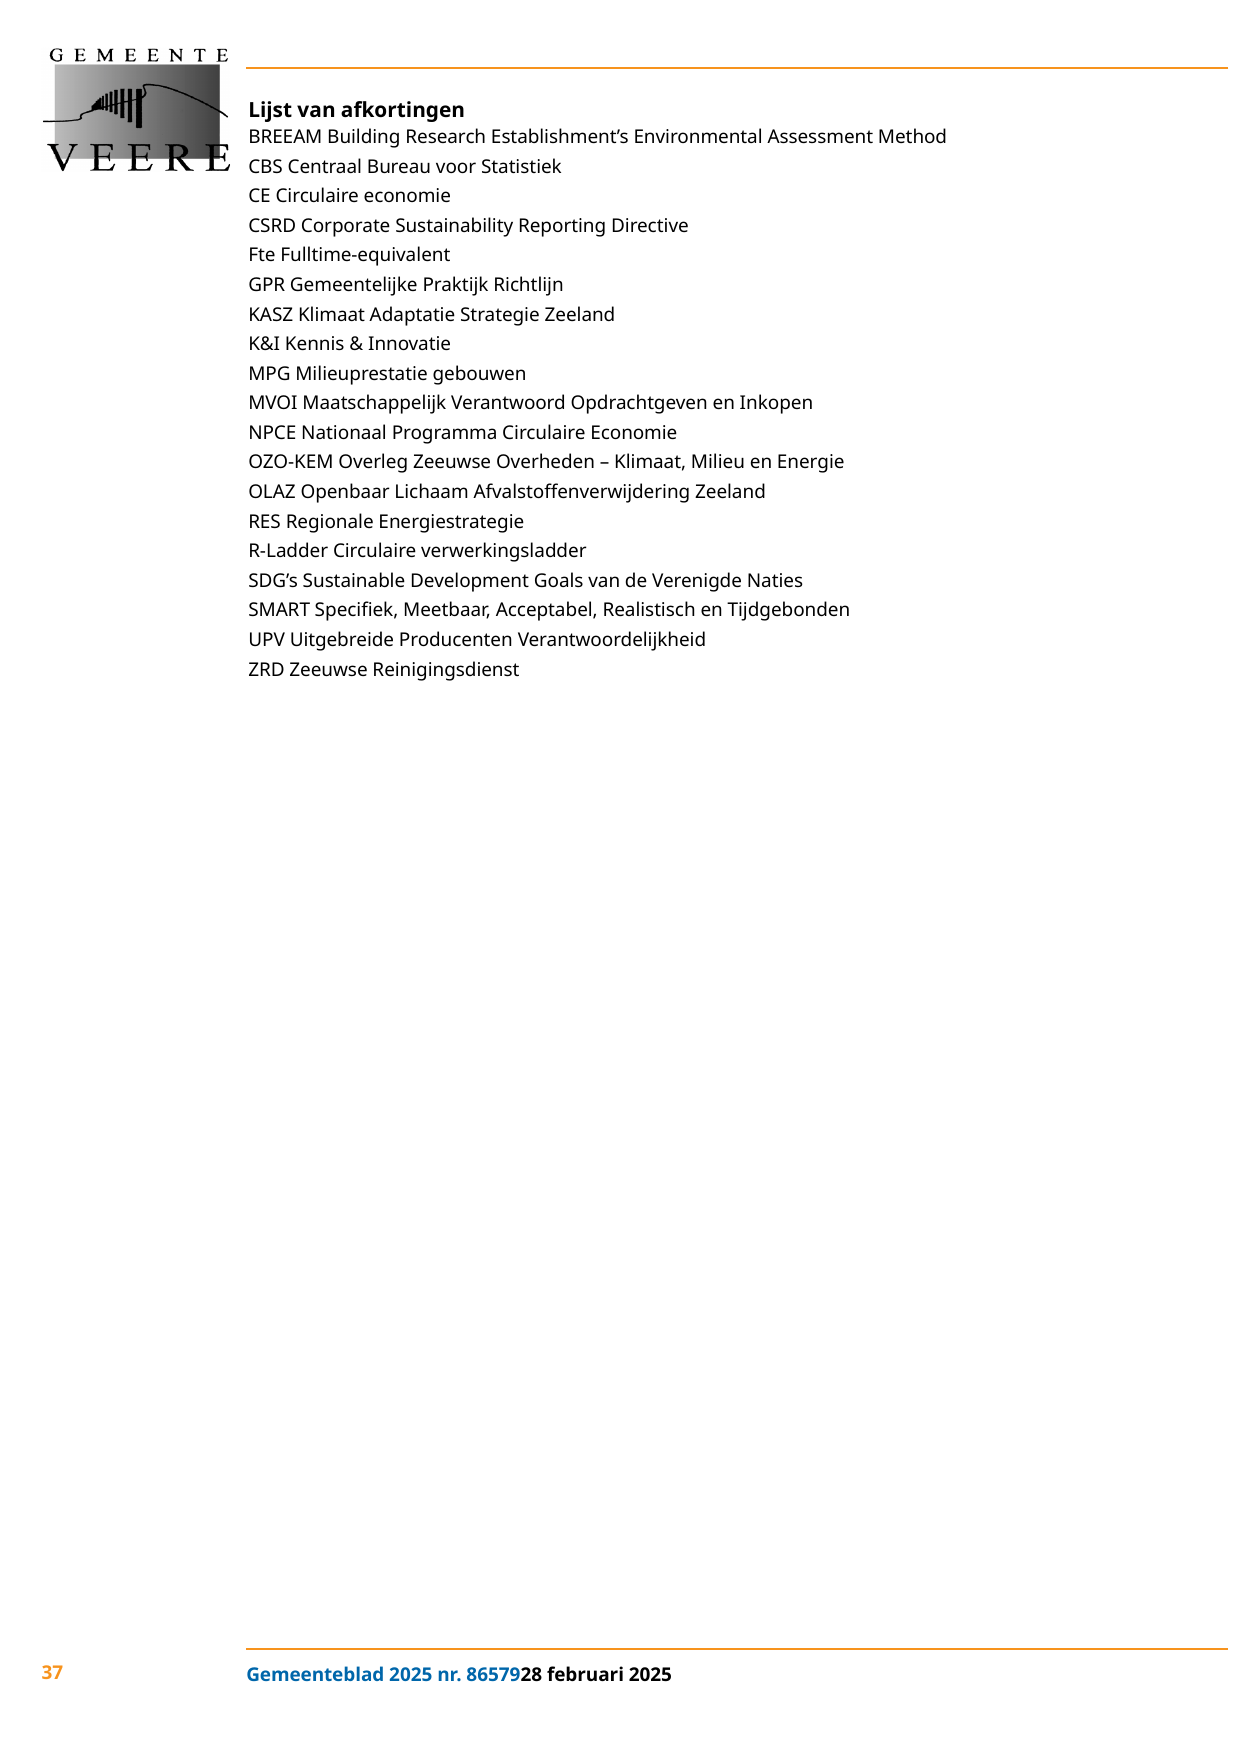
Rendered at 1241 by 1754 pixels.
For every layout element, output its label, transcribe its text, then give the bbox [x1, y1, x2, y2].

text UPV Uitgebreide Producenten Verantwoordelijkheid [248, 626, 1152, 652]
text KASZ Klimaat Adaptatie Strategie Zeeland [248, 301, 1152, 327]
text SMART Specifiek, Meetbaar, Acceptabel, Realistisch en Tijdgebonden [248, 597, 1152, 622]
text RES Regionale Energiestrategie [248, 508, 1152, 534]
text CSRD Corporate Sustainability Reporting Directive [248, 212, 1152, 238]
text ZRD Zeeuwse Reinigingsdienst [248, 656, 1152, 682]
text MVOI Maatschappelijk Verantwoord Opdrachtgeven en Inkopen [248, 389, 1152, 415]
text NPCE Nationaal Programma Circulaire Economie [248, 419, 1152, 445]
picture [41, 47, 231, 172]
text BREEAM Building Research Establishment’s Environmental Assessment Method [248, 123, 1152, 149]
text CE Circulaire economie [248, 182, 1152, 208]
text Fte Fulltime-equivalent [248, 242, 1152, 267]
text SDG’s Sustainable Development Goals van de Verenigde Naties [248, 567, 1152, 593]
text CBS Centraal Bureau voor Statistiek [248, 153, 1152, 179]
text OZO-KEM Overleg Zeeuwse Overheden – Klimaat, Milieu en Energie [248, 449, 1152, 474]
text R-Ladder Circulaire verwerkingsladder [248, 537, 1152, 563]
text MPG Milieuprestatie gebouwen [248, 360, 1152, 386]
text Lijst van afkortingen [248, 95, 1152, 123]
text K&I Kennis & Innovatie [248, 330, 1152, 356]
text GPR Gemeentelijke Praktijk Richtlijn [248, 271, 1152, 297]
text OLAZ Openbaar Lichaam Afvalstoffenverwijdering Zeeland [248, 478, 1152, 504]
